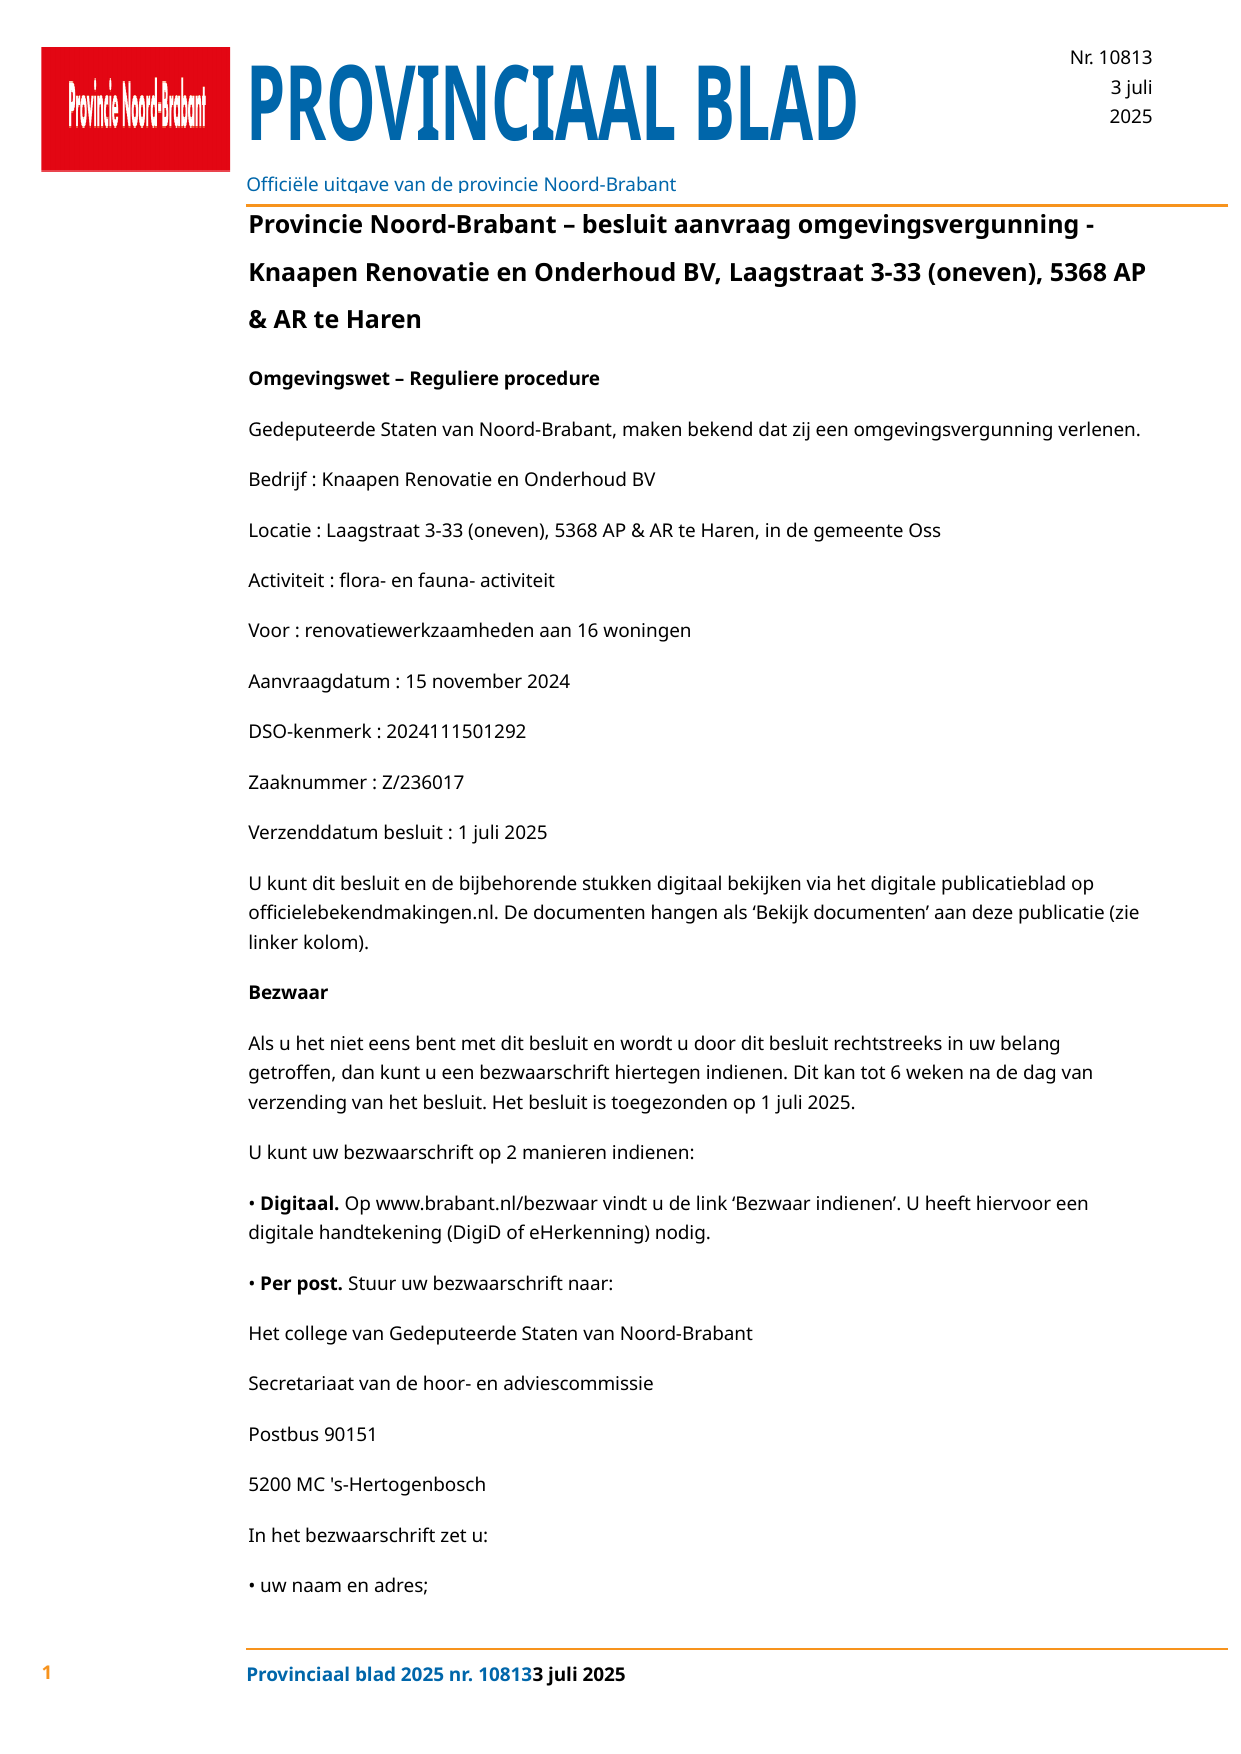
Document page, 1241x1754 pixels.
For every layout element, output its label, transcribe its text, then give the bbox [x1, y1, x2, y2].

text Verzenddatum besluit : 1 juli 2025 [248, 819, 1152, 845]
text Aanvraagdatum : 15 november 2024 [248, 668, 1152, 694]
text Bezwaar [248, 979, 1152, 1005]
text U kunt uw bezwaarschrift op 2 manieren indienen: [248, 1139, 1152, 1165]
text Als u het niet eens bent met dit besluit en wordt u door dit besluit rechtstreeks in uw belang getroffen, dan kunt u een bezwaarschrift hiertegen indienen. Dit kan tot 6 weken na de dag van verzending van het besluit. Het besluit is toegezonden op 1 juli 2025. [248, 1030, 1152, 1114]
text Secretariaat van de hoor- en adviescommissie [248, 1371, 1152, 1396]
text Voor : renovatiewerkzaamheden aan 16 woningen [248, 618, 1152, 643]
text • Per post. Stuur uw bezwaarschrift naar: [248, 1270, 1152, 1295]
text Zaaknummer : Z/236017 [248, 769, 1152, 794]
text U kunt dit besluit en de bijbehorende stukken digitaal bekijken via het digitale publicatieblad op officielebekendmakingen.nl. De documenten hangen als ‘Bekijk documenten’ aan deze publicatie (zie linker kolom). [248, 870, 1152, 954]
text 5200 MC 's‑Hertogenbosch [248, 1471, 1152, 1497]
text Omgevingswet – Reguliere procedure [248, 366, 1152, 391]
text Activiteit : flora- en fauna- activiteit [248, 567, 1152, 593]
text Postbus 90151 [248, 1421, 1152, 1447]
text Locatie : Laagstraat 3-33 (oneven), 5368 AP & AR te Haren, in de gemeente Oss [248, 517, 1152, 542]
text Gedeputeerde Staten van Noord-Brabant, maken bekend dat zij een omgevingsvergunning verlenen. [248, 416, 1152, 442]
text Het college van Gedeputeerde Staten van Noord-Brabant [248, 1320, 1152, 1346]
text In het bezwaarschrift zet u: [248, 1522, 1152, 1547]
text DSO-kenmerk : 2024111501292 [248, 718, 1152, 744]
text • uw naam en adres; [248, 1572, 1152, 1598]
picture [41, 47, 231, 172]
text • Digitaal. Op www.brabant.nl/bezwaar vindt u de link ‘Bezwaar indienen’. U heeft hiervoor een digitale handtekening (DigiD of eHerkenning) nodig. [248, 1190, 1152, 1245]
text Provincie Noord-Brabant – besluit aanvraag omgevingsvergunning - Knaapen Renovatie en Onderhoud BV, Laagstraat 3-33 (oneven), 5368 AP & AR te Haren [248, 207, 1152, 336]
text Bedrijf : Knaapen Renovatie en Onderhoud BV [248, 466, 1152, 492]
